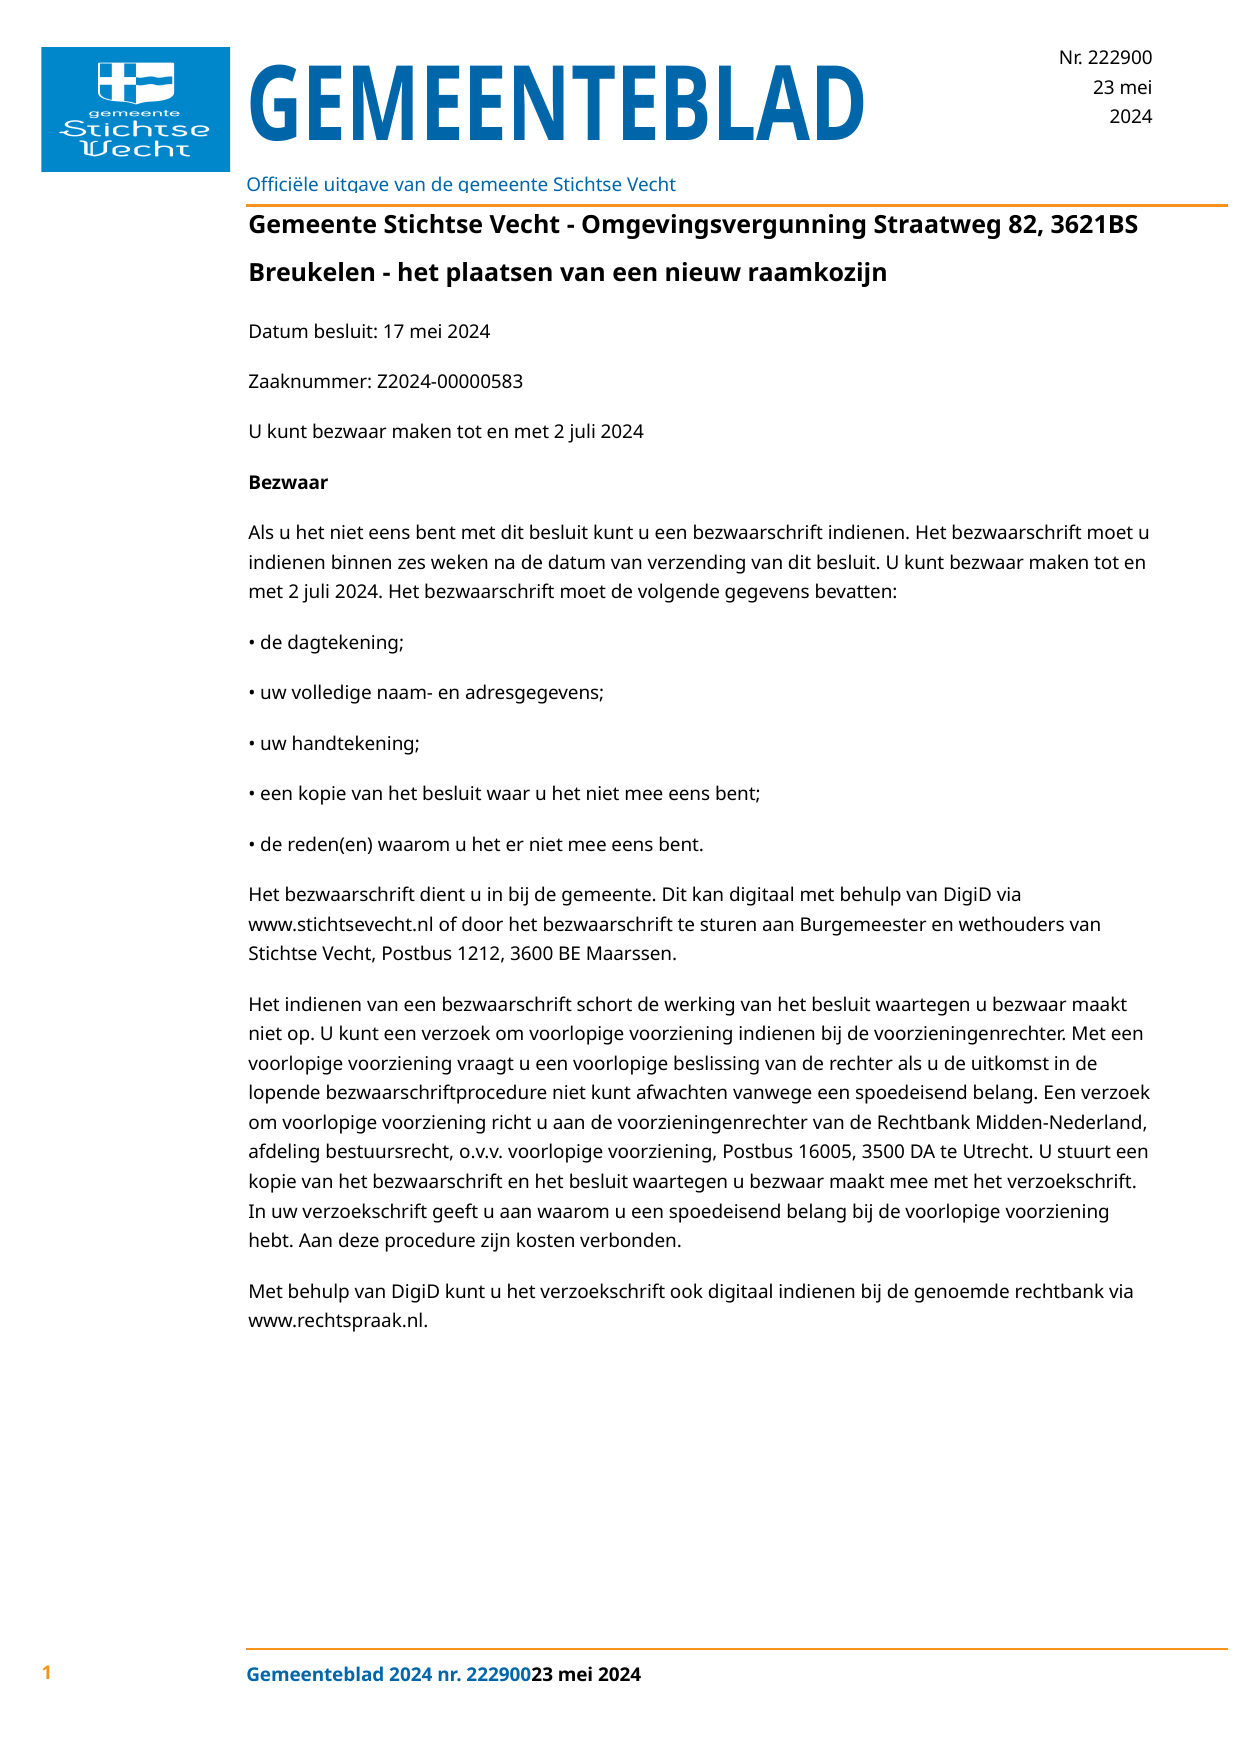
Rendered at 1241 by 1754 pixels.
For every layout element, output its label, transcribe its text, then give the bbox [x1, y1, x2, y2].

text • de dagtekening; [248, 629, 1152, 655]
text • een kopie van het besluit waar u het niet mee eens bent; [248, 780, 1152, 806]
text Zaaknummer: Z2024-00000583 [248, 368, 1152, 394]
text Bezwaar [248, 469, 1152, 495]
text • uw handtekening; [248, 730, 1152, 756]
text Het bezwaarschrift dient u in bij de gemeente. Dit kan digitaal met behulp van DigiD via www.stichtsevecht.nl of door het bezwaarschrift te sturen aan Burgemeester en wethouders van Stichtse Vecht, Postbus 1212, 3600 BE Maarssen. [248, 881, 1152, 966]
text • de reden(en) waarom u het er niet mee eens bent. [248, 831, 1152, 857]
text Datum besluit: 17 mei 2024 [248, 318, 1152, 344]
text Met behulp van DigiD kunt u het verzoekschrift ook digitaal indienen bij de genoemde rechtbank via www.rechtspraak.nl. [248, 1278, 1152, 1333]
picture [137, 63, 174, 103]
text Gemeente Stichtse Vecht - Omgevingsvergunning Straatweg 82, 3621BS Breukelen - het plaatsen van een nieuw raamkozijn [248, 207, 1152, 288]
text Als u het niet eens bent met dit besluit kunt u een bezwaarschrift indienen. Het bezwaarschrift moet u indienen binnen zes weken na de datum van verzending van dit besluit. U kunt bezwaar maken tot en met 2 juli 2024. Het bezwaarschrift moet de volgende gegevens bevatten: [248, 519, 1152, 604]
text Het indienen van een bezwaarschrift schort de werking van het besluit waartegen u bezwaar maakt niet op. U kunt een verzoek om voorlopige voorziening indienen bij de voorzieningenrechter. Met een voorlopige voorziening vraagt u een voorlopige beslissing van de rechter als u de uitkomst in de lopende bezwaarschriftprocedure niet kunt afwachten vanwege een spoedeisend belang. Een verzoek om voorlopige voorziening richt u aan de voorzieningenrechter van de Rechtbank Midden-Nederland, afdeling bestuursrecht, o.v.v. voorlopige voorziening, Postbus 16005, 3500 DA te Utrecht. U stuurt een kopie van het bezwaarschrift en het besluit waartegen u bezwaar maakt mee met het verzoekschrift. In uw verzoekschrift geeft u aan waarom u een spoedeisend belang bij de voorlopige voorziening hebt. Aan deze procedure zijn kosten verbonden. [248, 991, 1152, 1253]
picture [99, 63, 135, 101]
text • uw volledige naam- en adresgegevens; [248, 679, 1152, 705]
text U kunt bezwaar maken tot en met 2 juli 2024 [248, 419, 1152, 444]
